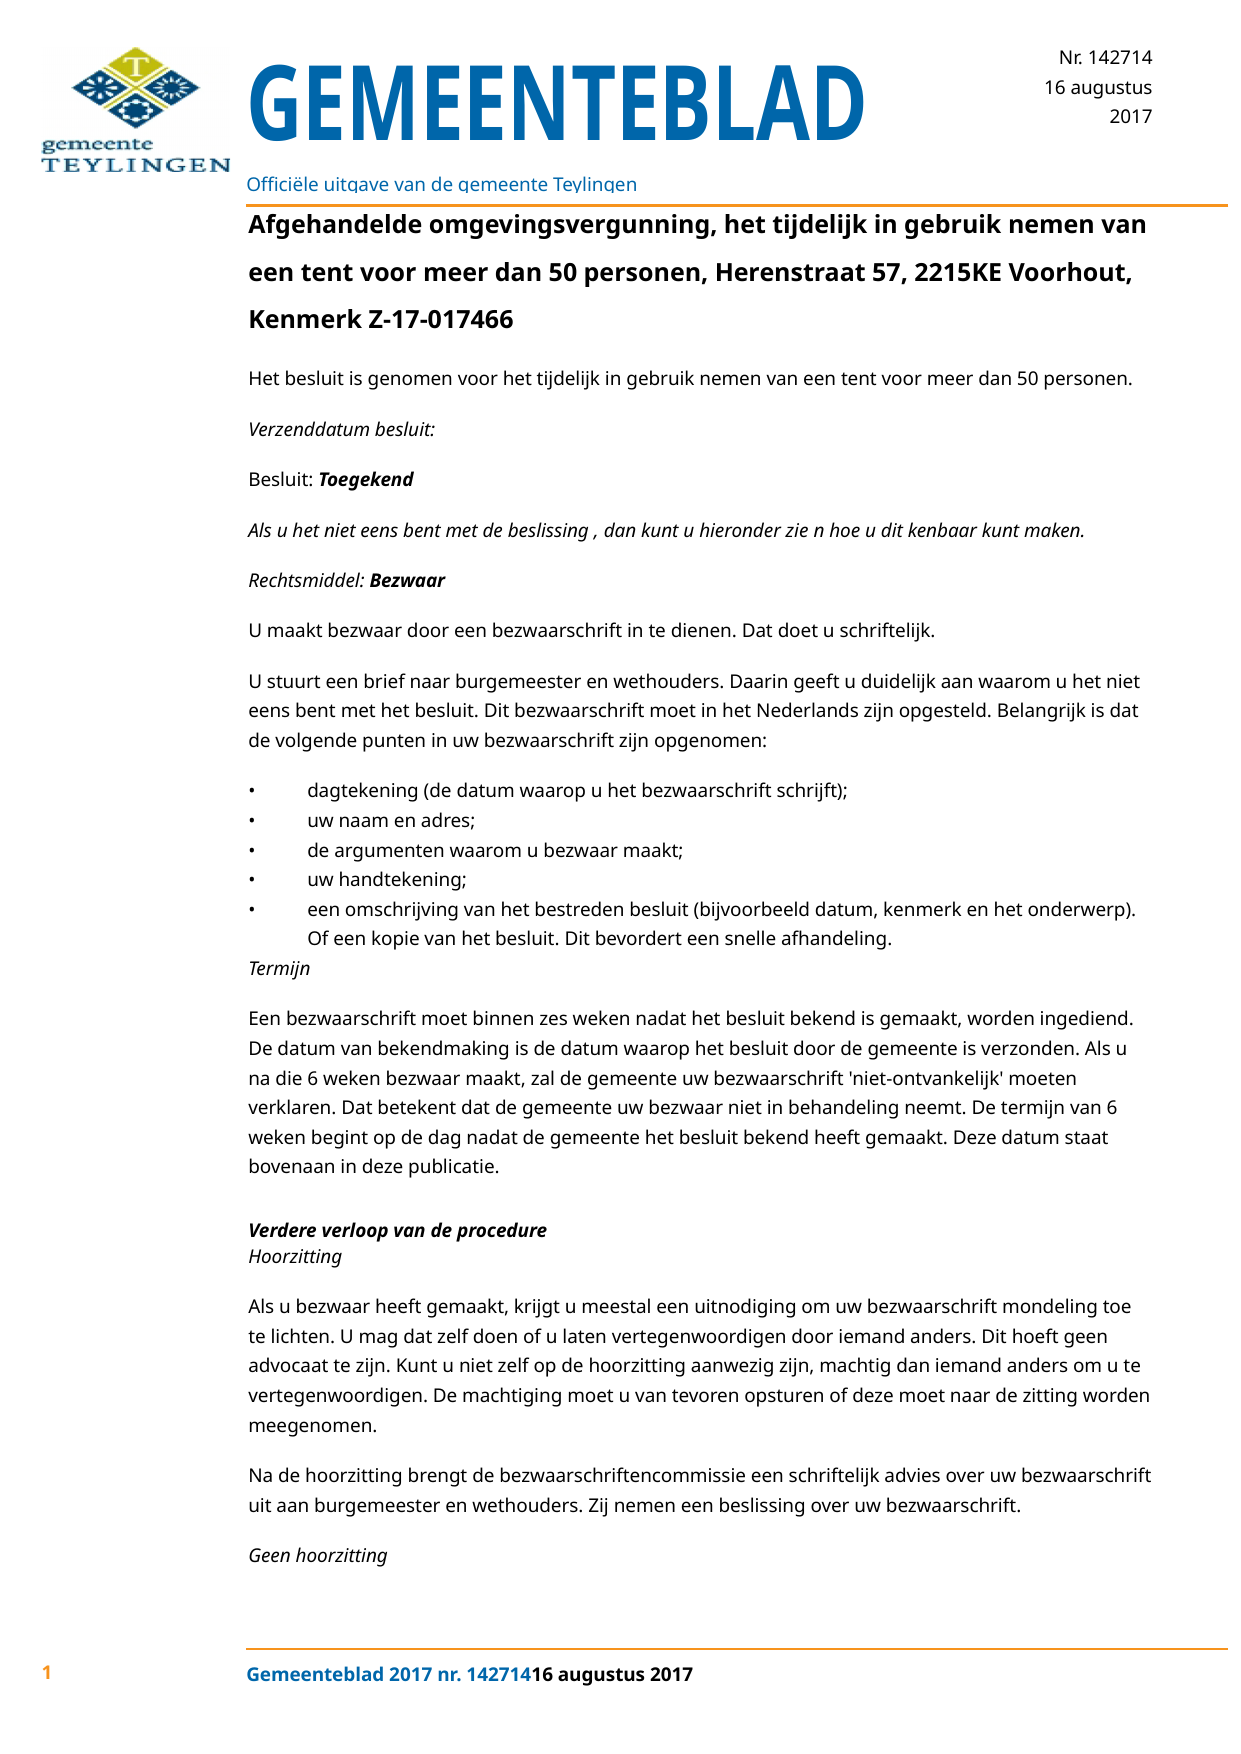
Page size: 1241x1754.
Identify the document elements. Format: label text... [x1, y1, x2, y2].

text Rechtsmiddel: Bezwaar [248, 567, 1152, 593]
text Een bezwaarschrift moet binnen zes weken nadat het besluit bekend is gemaakt, worden ingediend. De datum van bekendmaking is de datum waarop het besluit door de gemeente is verzonden. Als u na die 6 weken bezwaar maakt, zal de gemeente uw bezwaarschrift 'niet-ontvankelijk' moeten verklaren. Dat betekent dat de gemeente uw bezwaar niet in behandeling neemt. De termijn van 6 weken begint op de dag nadat de gemeente het besluit bekend heeft gemaakt. Deze datum staat bovenaan in deze publicatie. [248, 1006, 1152, 1179]
text Termijn [248, 955, 1152, 981]
list de argumenten waarom u bezwaar maakt; [248, 837, 1152, 862]
list uw handtekening; [248, 866, 1152, 892]
text Verdere verloop van de procedure [248, 1217, 1152, 1243]
text U maakt bezwaar door een bezwaarschrift in te dienen. Dat doet u schriftelijk. [248, 618, 1152, 643]
text Besluit: Toegekend [248, 466, 1152, 492]
picture [41, 47, 231, 172]
text Na de hoorzitting brengt de bezwaarschriftencommissie een schriftelijk advies over uw bezwaarschrift uit aan burgemeester en wethouders. Zij nemen een beslissing over uw bezwaarschrift. [248, 1462, 1152, 1518]
text Als u bezwaar heeft gemaakt, krijgt u meestal een uitnodiging om uw bezwaarschrift mondeling toe te lichten. U mag dat zelf doen of u laten vertegenwoordigen door iemand anders. Dit hoeft geen advocaat te zijn. Kunt u niet zelf op de hoorzitting aanwezig zijn, machtig dan iemand anders om u te vertegenwoordigen. De machtiging moet u van tevoren opsturen of deze moet naar de zitting worden meegenomen. [248, 1293, 1152, 1438]
list een omschrijving van het bestreden besluit (bijvoorbeeld datum, kenmerk en het onderwerp). Of een kopie van het besluit. Dit bevordert een snelle afhandeling. [248, 896, 1152, 951]
text Verzenddatum besluit: [248, 416, 1152, 442]
text Hoorzitting [248, 1243, 1152, 1269]
text U stuurt een brief naar burgemeester en wethouders. Daarin geeft u duidelijk aan waarom u het niet eens bent met het besluit. Dit bezwaarschrift moet in het Nederlands zijn opgesteld. Belangrijk is dat de volgende punten in uw bezwaarschrift zijn opgenomen: [248, 668, 1152, 753]
text Als u het niet eens bent met de beslissing , dan kunt u hieronder zie n hoe u dit kenbaar kunt maken. [248, 517, 1152, 542]
list uw naam en adres; [248, 807, 1152, 833]
text Het besluit is genomen voor het tijdelijk in gebruik nemen van een tent voor meer dan 50 personen. [248, 366, 1152, 391]
list dagtekening (de datum waarop u het bezwaarschrift schrijft); [248, 778, 1152, 803]
text Geen hoorzitting [248, 1542, 1152, 1568]
text Afgehandelde omgevingsvergunning, het tijdelijk in gebruik nemen van een tent voor meer dan 50 personen, Herenstraat 57, 2215KE Voorhout, Kenmerk Z-17-017466 [248, 207, 1152, 336]
